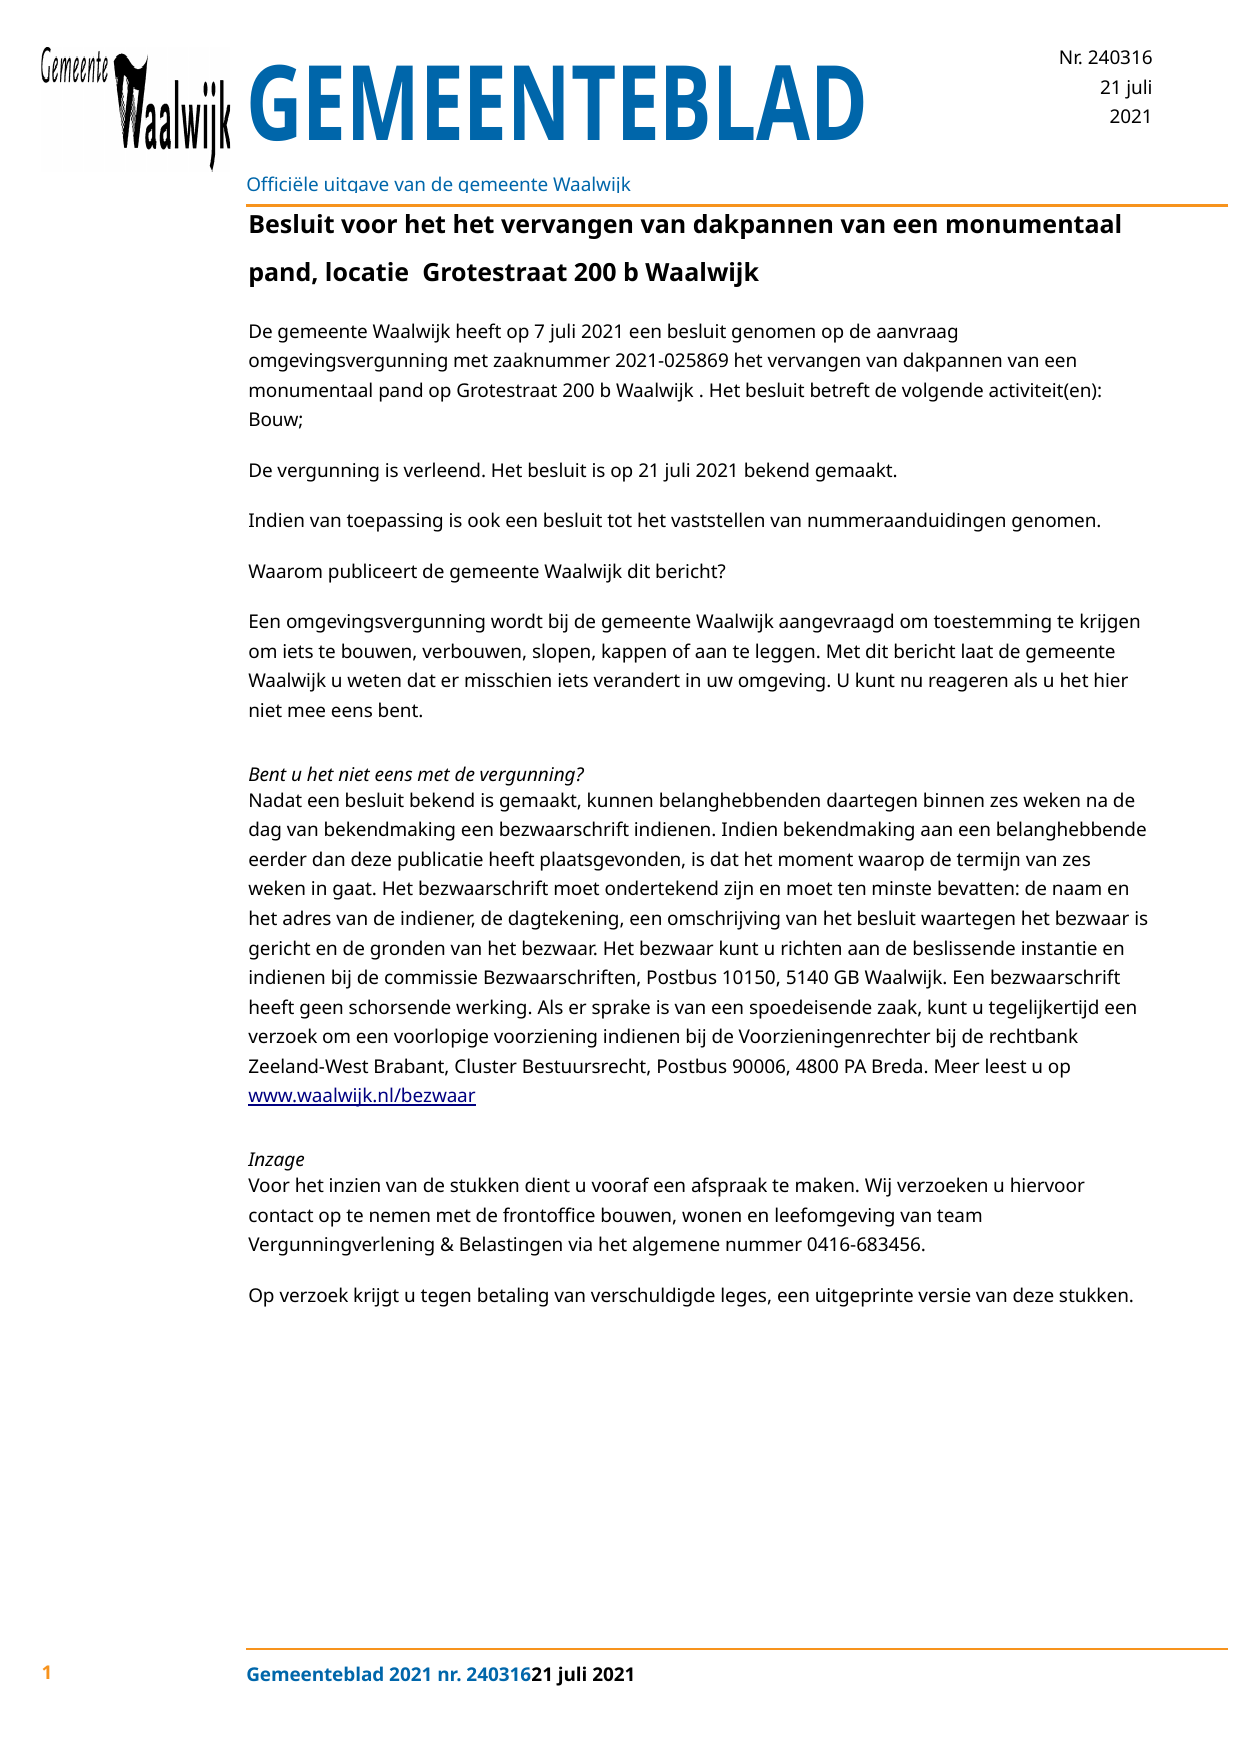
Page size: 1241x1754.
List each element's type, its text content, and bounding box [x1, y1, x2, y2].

text Waarom publiceert de gemeente Waalwijk dit bericht? [248, 558, 1152, 584]
text Besluit voor het het vervangen van dakpannen van een monumentaal pand, locatie Grotestraat 200 b Waalwijk [248, 207, 1152, 288]
text Voor het inzien van de stukken dient u vooraf een afspraak te maken. Wij verzoeken u hiervoor contact op te nemen met de frontoffice bouwen, wonen en leefomgeving van team Vergunningverlening & Belastingen via het algemene nummer 0416-683456. [248, 1172, 1152, 1257]
text Indien van toepassing is ook een besluit tot het vaststellen van nummeraanduidingen genomen. [248, 507, 1152, 533]
text Op verzoek krijgt u tegen betaling van verschuldigde leges, een uitgeprinte versie van deze stukken. [248, 1282, 1152, 1308]
text De vergunning is verleend. Het besluit is op 21 juli 2021 bekend gemaakt. [248, 457, 1152, 483]
text De gemeente Waalwijk heeft op 7 juli 2021 een besluit genomen op de aanvraag omgevingsvergunning met zaaknummer 2021-025869 het vervangen van dakpannen van een monumentaal pand op Grotestraat 200 b Waalwijk . Het besluit betreft de volgende activiteit(en): Bouw; [248, 318, 1152, 432]
text Een omgevingsvergunning wordt bij de gemeente Waalwijk aangevraagd om toestemming te krijgen om iets te bouwen, verbouwen, slopen, kappen of aan te leggen. Met dit bericht laat de gemeente Waalwijk u weten dat er misschien iets verandert in uw omgeving. U kunt nu reageren als u het hier niet mee eens bent. [248, 608, 1152, 723]
picture [41, 47, 231, 172]
text Bent u het niet eens met de vergunning? [248, 761, 1152, 787]
text Nadat een besluit bekend is gemaakt, kunnen belanghebbenden daartegen binnen zes weken na de dag van bekendmaking een bezwaarschrift indienen. Indien bekendmaking aan een belanghebbende eerder dan deze publicatie heeft plaatsgevonden, is dat het moment waarop de termijn van zes weken in gaat. Het bezwaarschrift moet ondertekend zijn en moet ten minste bevatten: de naam en het adres van de indiener, de dagtekening, een omschrijving van het besluit waartegen het bezwaar is gericht en de gronden van het bezwaar. Het bezwaar kunt u richten aan de beslissende instantie en indienen bij de commissie Bezwaarschriften, Postbus 10150, 5140 GB Waalwijk. Een bezwaarschrift heeft geen schorsende werking. Als er sprake is van een spoedeisende zaak, kunt u tegelijkertijd een verzoek om een voorlopige voorziening indienen bij de Voorzieningenrechter bij de rechtbank Zeeland-West Brabant, Cluster Bestuursrecht, Postbus 90006, 4800 PA Breda. Meer leest u op www.waalwijk.nl/bezwaar [248, 787, 1152, 1108]
text Inzage [248, 1147, 1152, 1172]
